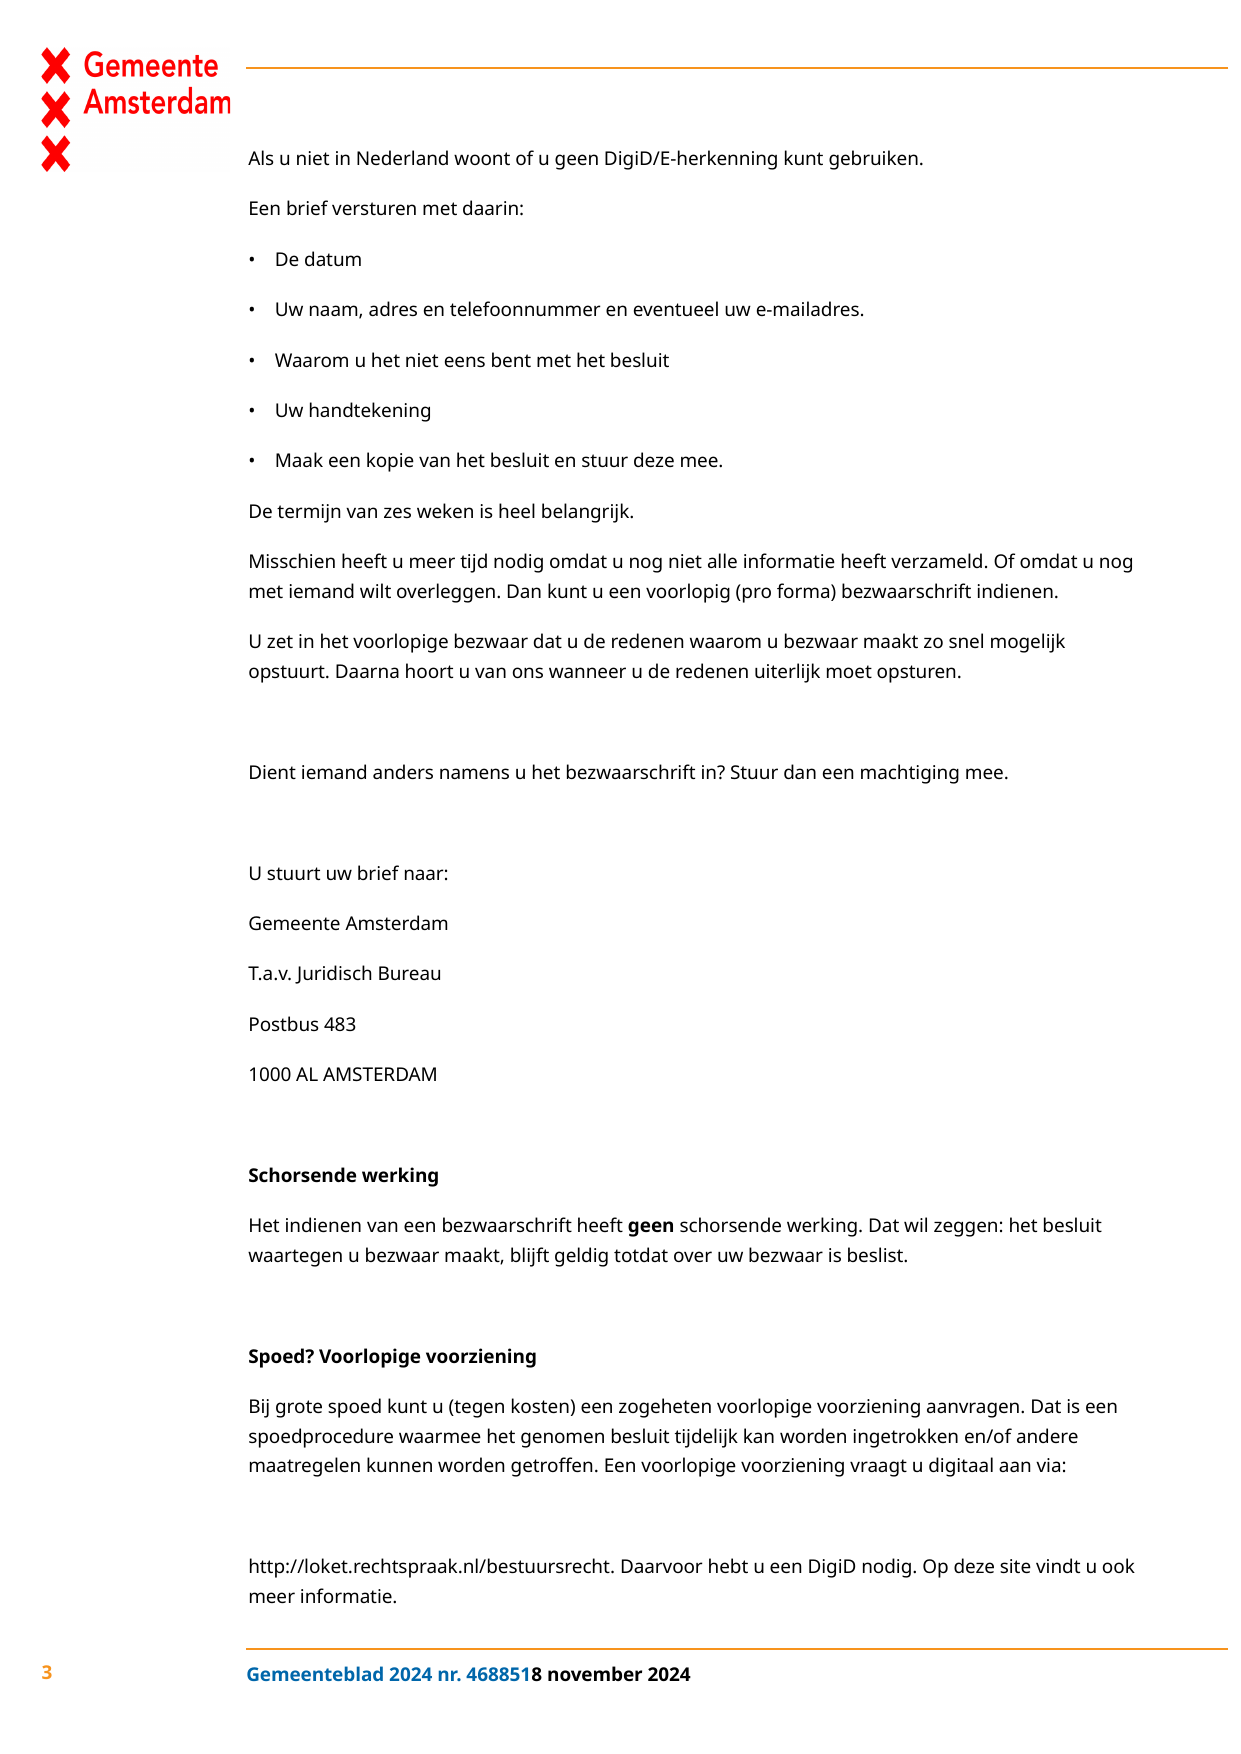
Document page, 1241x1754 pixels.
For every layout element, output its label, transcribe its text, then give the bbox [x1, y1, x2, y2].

text Het indienen van een bezwaarschrift heeft geen schorsende werking. Dat wil zeggen: het besluit waartegen u bezwaar maakt, blijft geldig totdat over uw bezwaar is beslist. [248, 1213, 1152, 1268]
text http://loket.rechtspraak.nl/bestuursrecht. Daarvoor hebt u een DigiD nodig. Op deze site vindt u ook meer informatie. [248, 1553, 1152, 1609]
text U stuurt uw brief naar: [248, 860, 1152, 886]
text Als u niet in Nederland woont of u geen DigiD/E-herkenning kunt gebruiken. [248, 145, 1152, 171]
text U zet in het voorlopige bezwaar dat u de redenen waarom u bezwaar maakt zo snel mogelijk opstuurt. Daarna hoort u van ons wanneer u de redenen uiterlijk moet opsturen. [248, 628, 1152, 684]
text • Uw naam, adres en telefoonnummer en eventueel uw e-mailadres. [248, 296, 1152, 322]
text • Waarom u het niet eens bent met het besluit [248, 347, 1152, 373]
text Spoed? Voorlopige voorziening [248, 1343, 1152, 1369]
text Een brief versturen met daarin: [248, 196, 1152, 221]
text • Uw handtekening [248, 397, 1152, 423]
text Misschien heeft u meer tijd nodig omdat u nog niet alle informatie heeft verzameld. Of omdat u nog met iemand wilt overleggen. Dan kunt u een voorlopig (pro forma) bezwaarschrift indienen. [248, 548, 1152, 604]
text T.a.v. Juridisch Bureau [248, 961, 1152, 986]
text Gemeente Amsterdam [248, 910, 1152, 936]
text Bij grote spoed kunt u (tegen kosten) een zogeheten voorlopige voorziening aanvragen. Dat is een spoedprocedure waarmee het genomen besluit tijdelijk kan worden ingetrokken en/of andere maatregelen kunnen worden getroffen. Een voorlopige voorziening vraagt u digitaal aan via: [248, 1393, 1152, 1478]
text • Maak een kopie van het besluit en stuur deze mee. [248, 448, 1152, 473]
text De termijn van zes weken is heel belangrijk. [248, 498, 1152, 524]
text Dient iemand anders namens u het bezwaarschrift in? Stuur dan een machtiging mee. [248, 759, 1152, 785]
picture [41, 47, 231, 172]
text 1000 AL AMSTERDAM [248, 1061, 1152, 1087]
text Schorsende werking [248, 1162, 1152, 1188]
text • De datum [248, 246, 1152, 272]
text Postbus 483 [248, 1011, 1152, 1037]
